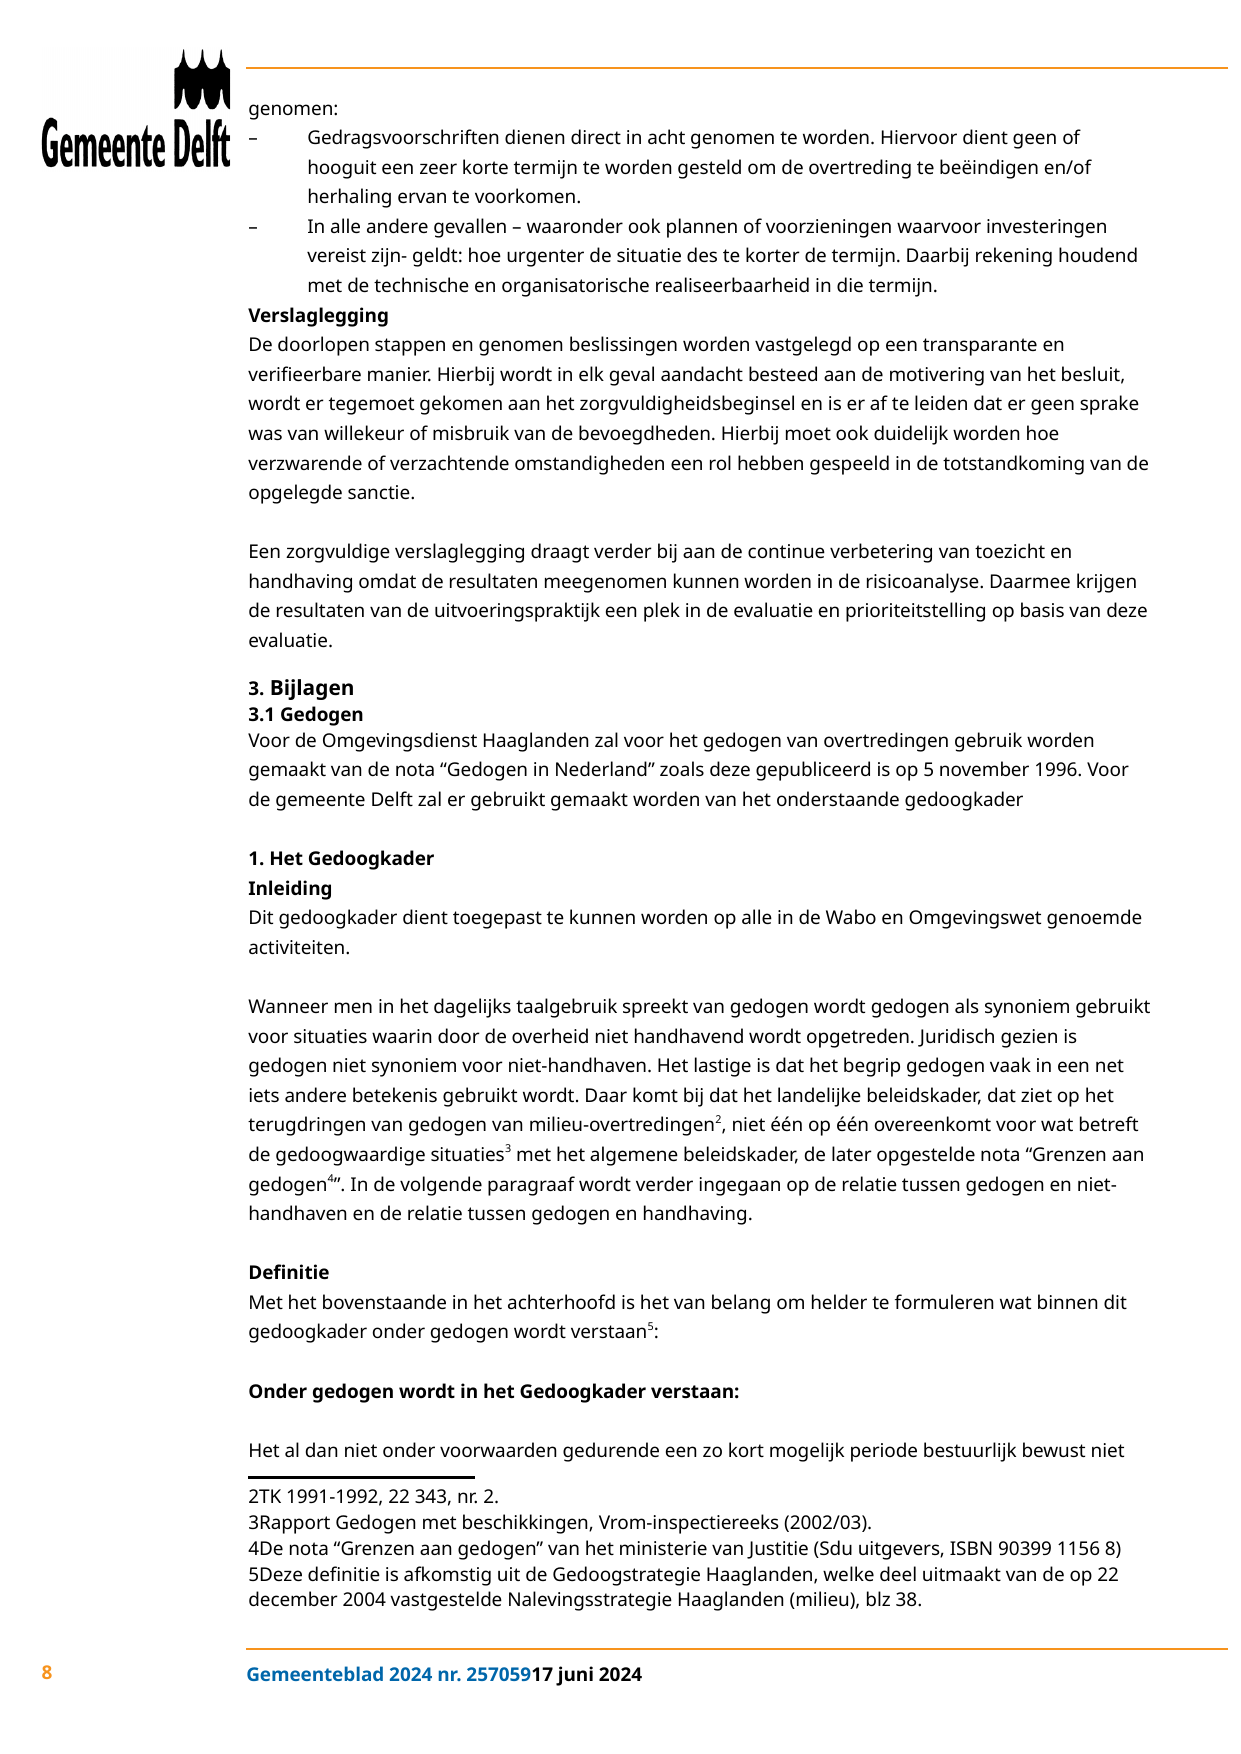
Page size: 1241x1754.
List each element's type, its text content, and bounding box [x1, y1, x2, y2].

text Verslaglegging [248, 302, 1152, 328]
text TK 1991-1992, 22 343, nr. 2. [248, 1483, 1152, 1509]
list Gedragsvoorschriften dienen direct in acht genomen te worden. Hiervoor dient geen of hooguit een zeer korte termijn te worden gesteld om de overtreding te beëindigen en/of herhaling ervan te voorkomen. [248, 124, 1152, 209]
text Voor de Omgevingsdienst Haaglanden zal voor het gedogen van overtredingen gebruik worden gemaakt van de nota “Gedogen in Nederland” zoals deze gepubliceerd is op 5 november 1996. Voor de gemeente Delft zal er gebruikt gemaakt worden van het onderstaande gedoogkader [248, 727, 1152, 812]
text Met het bovenstaande in het achterhoofd is het van belang om helder te formuleren wat binnen dit gedoogkader onder gedogen wordt verstaan: [248, 1289, 1152, 1344]
text 1. Het Gedoogkader [248, 845, 1152, 871]
text De doorlopen stappen en genomen beslissingen worden vastgelegd op een transparante en verifieerbare manier. Hierbij wordt in elk geval aandacht besteed aan de motivering van het besluit, wordt er tegemoet gekomen aan het zorgvuldigheidsbeginsel en is er af te leiden dat er geen sprake was van willekeur of misbruik van de bevoegdheden. Hierbij moet ook duidelijk worden hoe verzwarende of verzachtende omstandigheden een rol hebben gespeeld in de totstandkoming van de opgelegde sanctie. [248, 331, 1152, 505]
text De nota “Grenzen aan gedogen” van het ministerie van Justitie (Sdu uitgevers, ISBN 90399 1156 8) [248, 1535, 1152, 1561]
text 3. Bijlagen [248, 673, 1152, 701]
text Deze definitie is afkomstig uit de Gedoogstrategie Haaglanden, welke deel uitmaakt van de op 22 december 2004 vastgestelde Nalevingsstrategie Haaglanden (milieu), blz 38. [248, 1561, 1152, 1612]
text Rapport Gedogen met beschikkingen, Vrom-inspectiereeks (2002/03). [248, 1509, 1152, 1535]
text Inleiding [248, 875, 1152, 901]
text Wanneer men in het dagelijks taalgebruik spreekt van gedogen wordt gedogen als synoniem gebruikt voor situaties waarin door de overheid niet handhavend wordt opgetreden. Juridisch gezien is gedogen niet synoniem voor niet-handhaven. Het lastige is dat het begrip gedogen vaak in een net iets andere betekenis gebruikt wordt. Daar komt bij dat het landelijke beleidskader, dat ziet op het terugdringen van gedogen van milieu-overtredingen, niet één op één overeenkomt voor wat betreft de gedoogwaardige situaties met het algemene beleidskader, de later opgestelde nota “Grenzen aan gedogen”. In de volgende paragraaf wordt verder ingegaan op de relatie tussen gedogen en niet-handhaven en de relatie tussen gedogen en handhaving. [248, 993, 1152, 1226]
picture [41, 47, 231, 172]
text genomen: [248, 95, 1152, 121]
text Definitie [248, 1259, 1152, 1285]
table_header Onder gedogen wordt in het Gedoogkader verstaan: Het al dan niet onder voorwaarden gedurende een zo kort mogelijk periode bestuurlijk bewust niet [248, 1378, 1152, 1463]
text Dit gedoogkader dient toegepast te kunnen worden op alle in de Wabo en Omgevingswet genoemde activiteiten. [248, 904, 1152, 960]
text 3.1 Gedogen [248, 701, 1152, 727]
list In alle andere gevallen – waaronder ook plannen of voorzieningen waarvoor investeringen vereist zijn- geldt: hoe urgenter de situatie des te korter de termijn. Daarbij rekening houdend met de technische en organisatorische realiseerbaarheid in die termijn. [248, 213, 1152, 298]
text Een zorgvuldige verslaglegging draagt verder bij aan de continue verbetering van toezicht en handhaving omdat de resultaten meegenomen kunnen worden in de risicoanalyse. Daarmee krijgen de resultaten van de uitvoeringspraktijk een plek in de evaluatie en prioriteitstelling op basis van deze evaluatie. [248, 538, 1152, 653]
